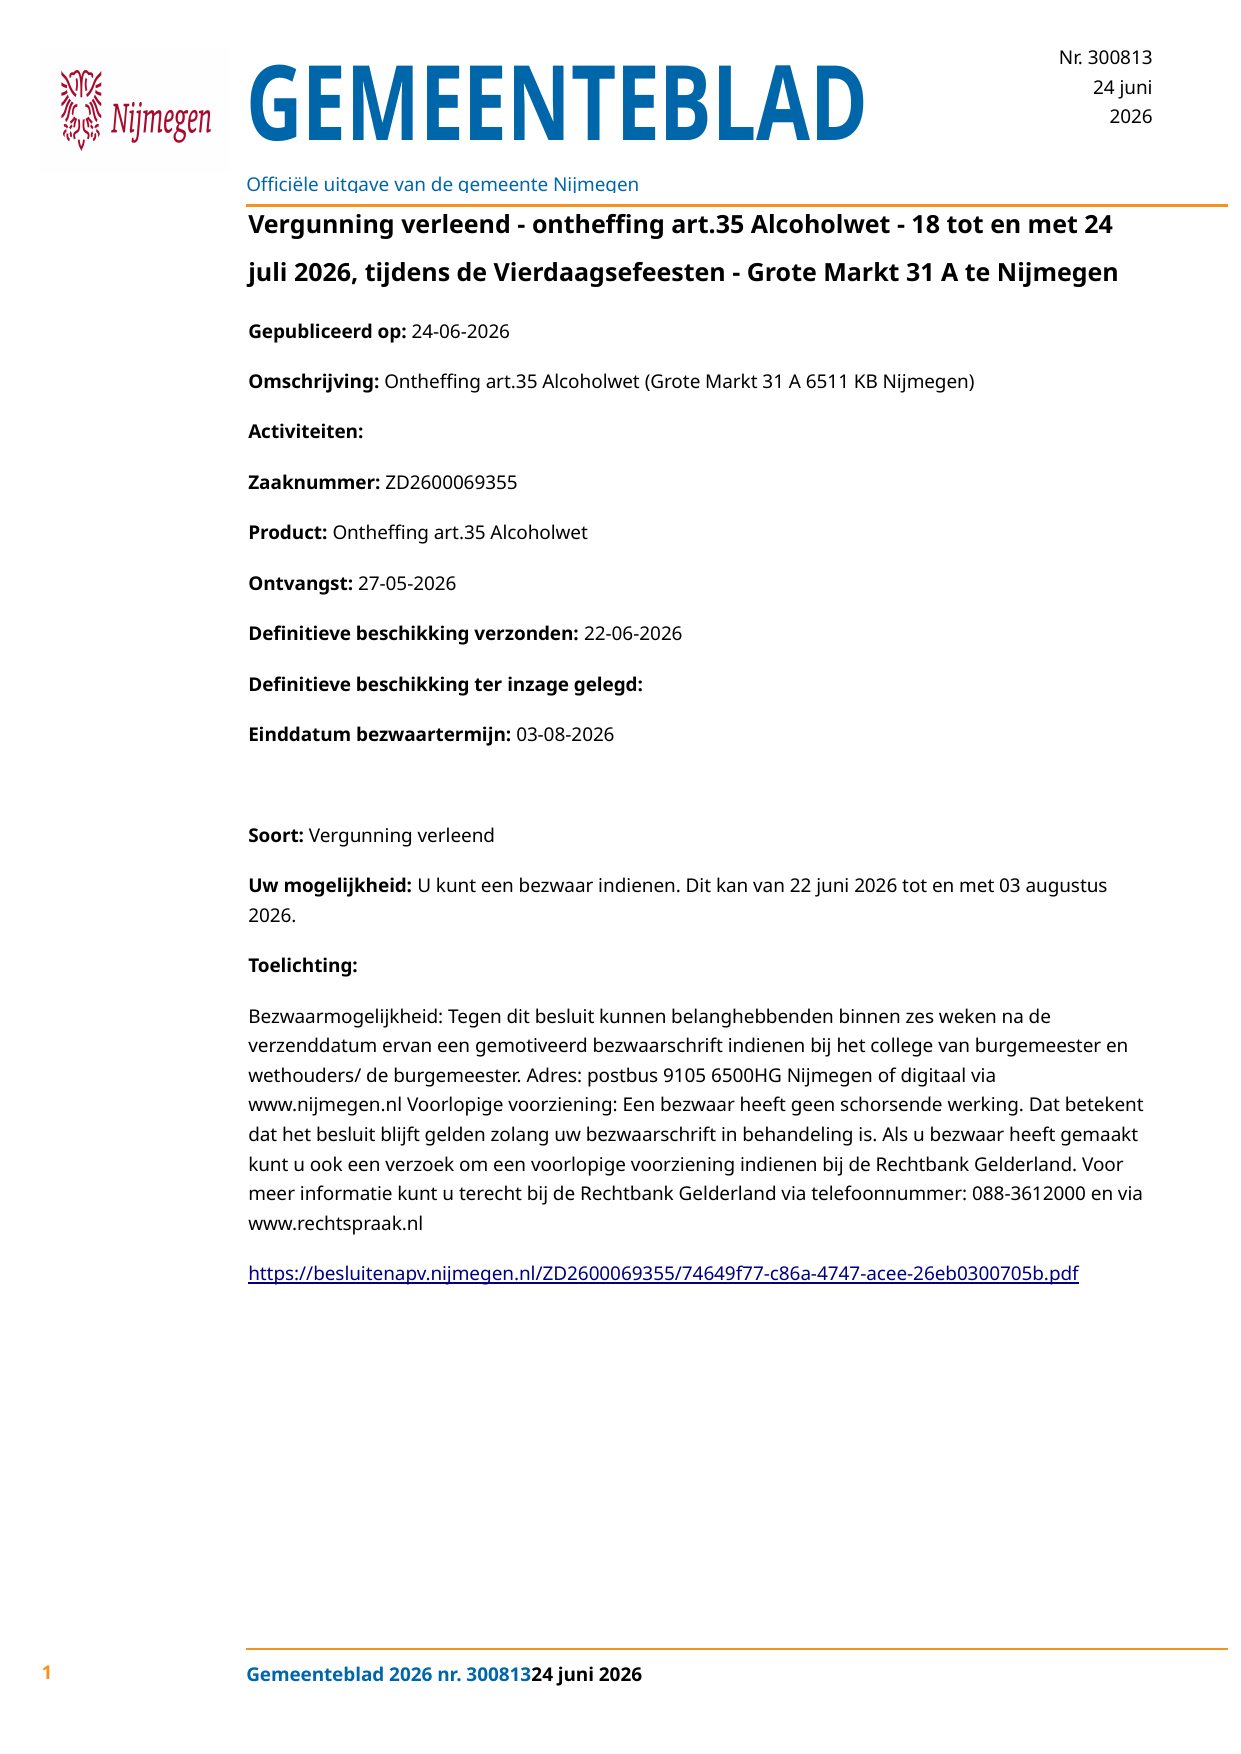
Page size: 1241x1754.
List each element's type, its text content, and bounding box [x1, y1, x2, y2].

text https://besluitenapv.nijmegen.nl/ZD2600069355/74649f77-c86a-4747-acee-26eb0300705b.pdf [248, 1260, 1152, 1286]
picture [41, 47, 231, 172]
text Toelichting: [248, 952, 1152, 978]
text Zaaknummer: ZD2600069355 [248, 469, 1152, 495]
text Activiteiten: [248, 419, 1152, 444]
text Bezwaarmogelijkheid: Tegen dit besluit kunnen belanghebbenden binnen zes weken na de verzenddatum ervan een gemotiveerd bezwaarschrift indienen bij het college van burgemeester en wethouders/ de burgemeester. Adres: postbus 9105 6500HG Nijmegen of digitaal via www.nijmegen.nl Voorlopige voorziening: Een bezwaar heeft geen schorsende werking. Dat betekent dat het besluit blijft gelden zolang uw bezwaarschrift in behandeling is. Als u bezwaar heeft gemaakt kunt u ook een verzoek om een voorlopige voorziening indienen bij de Rechtbank Gelderland. Voor meer informatie kunt u terecht bij de Rechtbank Gelderland via telefoonnummer: 088-3612000 en via www.rechtspraak.nl [248, 1003, 1152, 1236]
text Vergunning verleend - ontheffing art.35 Alcoholwet - 18 tot en met 24 juli 2026, tijdens de Vierdaagsefeesten - Grote Markt 31 A te Nijmegen [248, 207, 1152, 288]
text Einddatum bezwaartermijn: 03-08-2026 [248, 721, 1152, 747]
text Product: Ontheffing art.35 Alcoholwet [248, 519, 1152, 545]
text Definitieve beschikking ter inzage gelegd: [248, 671, 1152, 697]
text Omschrijving: Ontheffing art.35 Alcoholwet (Grote Markt 31 A 6511 KB Nijmegen) [248, 368, 1152, 394]
text Soort: Vergunning verleend [248, 822, 1152, 848]
text Gepubliceerd op: 24-06-2026 [248, 318, 1152, 344]
text Definitieve beschikking verzonden: 22-06-2026 [248, 620, 1152, 646]
text Uw mogelijkheid: U kunt een bezwaar indienen. Dit kan van 22 juni 2026 tot en met 03 augustus 2026. [248, 872, 1152, 928]
text Ontvangst: 27-05-2026 [248, 570, 1152, 596]
